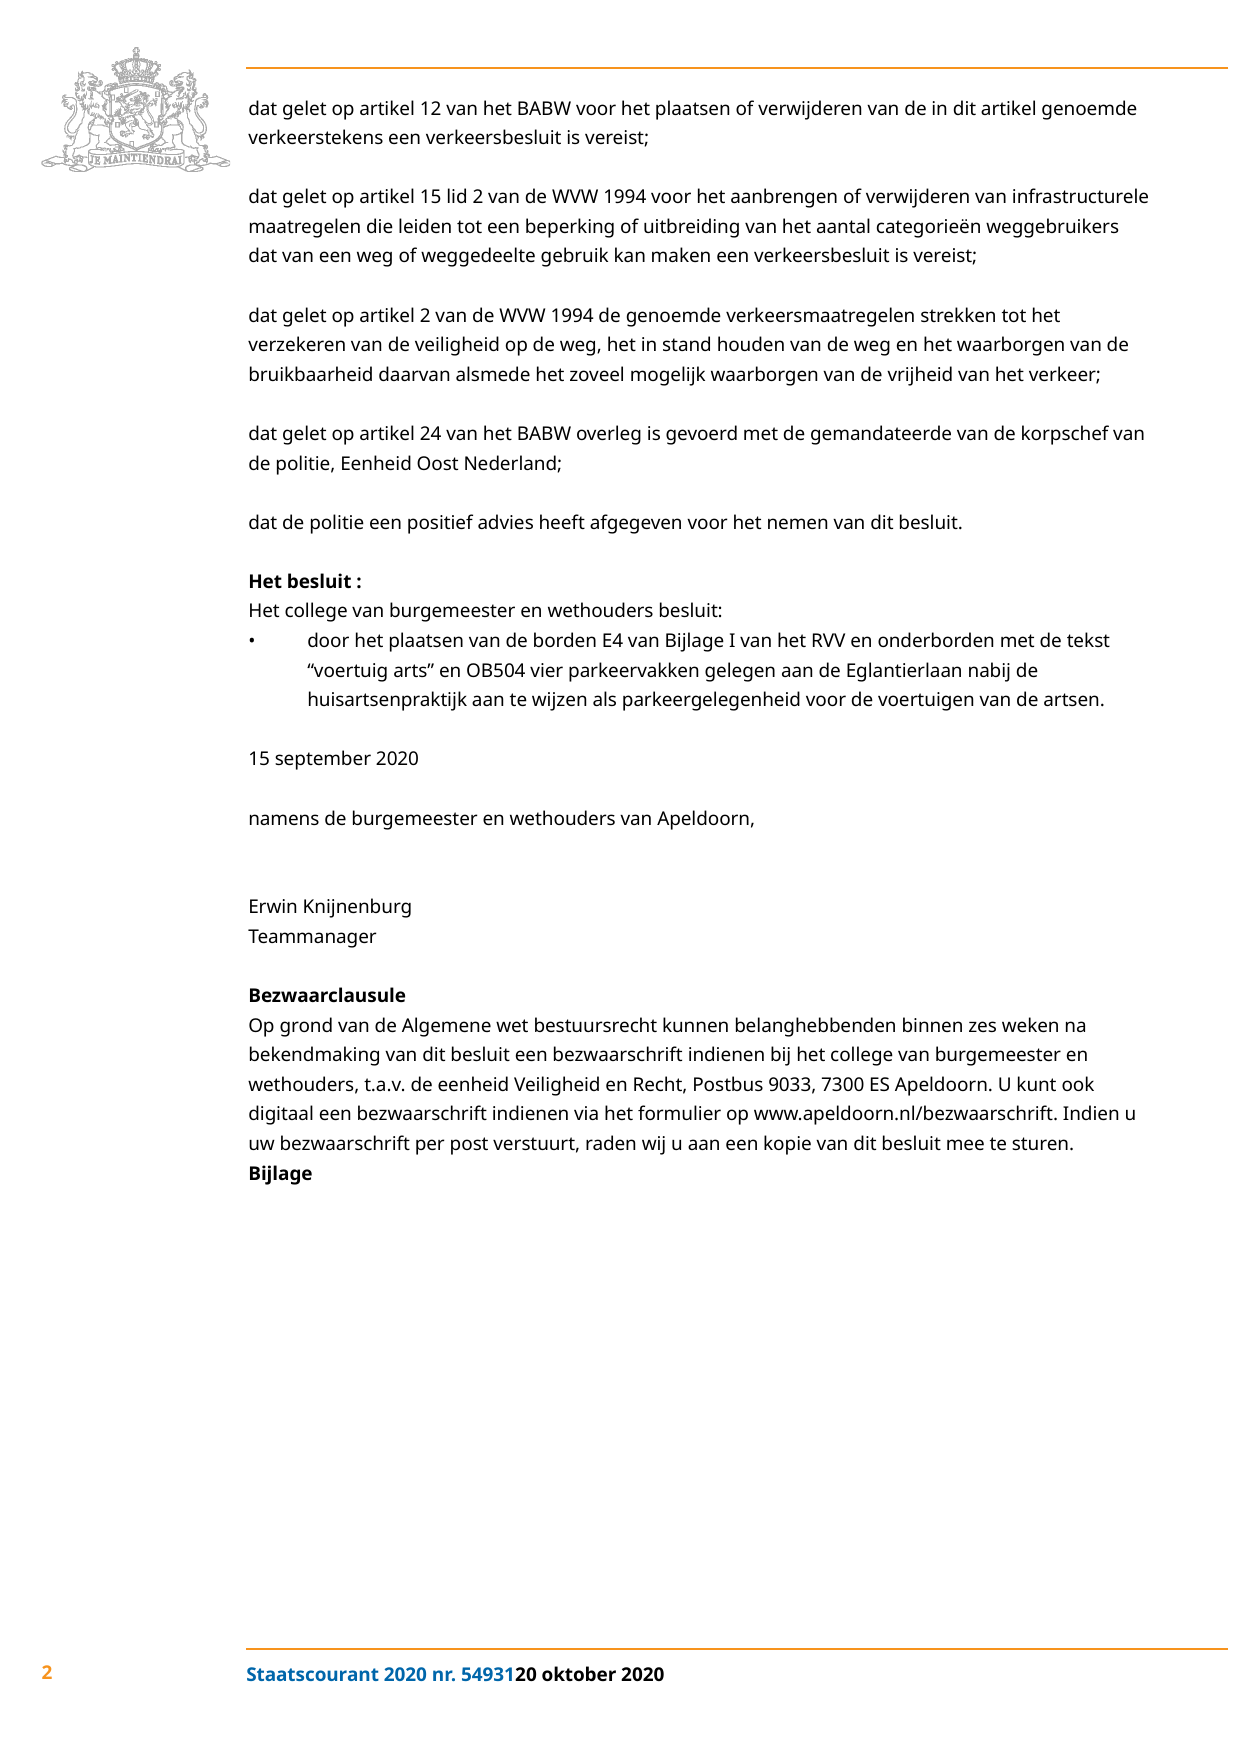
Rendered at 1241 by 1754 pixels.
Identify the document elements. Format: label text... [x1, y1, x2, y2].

text Op grond van de Algemene wet bestuursrecht kunnen belanghebbenden binnen zes weken na bekendmaking van dit besluit een bezwaarschrift indienen bij het college van burgemeester en wethouders, t.a.v. de eenheid Veiligheid en Recht, Postbus 9033, 7300 ES Apeldoorn. U kunt ook digitaal een bezwaarschrift indienen via het formulier op www.apeldoorn.nl/bezwaarschrift. Indien u uw bezwaarschrift per post verstuurt, raden wij u aan een kopie van dit besluit mee te sturen. [248, 1012, 1152, 1156]
text dat gelet op artikel 24 van het BABW overleg is gevoerd met de gemandateerde van de korpschef van de politie, Eenheid Oost Nederland; [248, 420, 1152, 476]
text dat de politie een positief advies heeft afgegeven voor het nemen van dit besluit. [248, 509, 1152, 535]
list door het plaatsen van de borden E4 van Bijlage I van het RVV en onderborden met de tekst “voertuig arts” en OB504 vier parkeervakken gelegen aan de Eglantierlaan nabij de huisartsenpraktijk aan te wijzen als parkeergelegenheid voor de voertuigen van de artsen. [248, 627, 1152, 712]
text dat gelet op artikel 12 van het BABW voor het plaatsen of verwijderen van de in dit artikel genoemde verkeerstekens een verkeersbesluit is vereist; [248, 95, 1152, 150]
picture [41, 47, 231, 172]
text Bijlage [248, 1160, 1152, 1186]
text Erwin Knijnenburg [248, 893, 1152, 919]
text Teammanager [248, 923, 1152, 949]
text Bezwaarclausule [248, 982, 1152, 1008]
text Het college van burgemeester en wethouders besluit: [248, 598, 1152, 623]
text dat gelet op artikel 15 lid 2 van de WVW 1994 voor het aanbrengen of verwijderen van infrastructurele maatregelen die leiden tot een beperking of uitbreiding van het aantal categorieën weggebruikers dat van een weg of weggedeelte gebruik kan maken een verkeersbesluit is vereist; [248, 183, 1152, 268]
text Het besluit : [248, 568, 1152, 594]
text dat gelet op artikel 2 van de WVW 1994 de genoemde verkeersmaatregelen strekken tot het verzekeren van de veiligheid op de weg, het in stand houden van de weg en het waarborgen van de bruikbaarheid daarvan alsmede het zoveel mogelijk waarborgen van de vrijheid van het verkeer; [248, 302, 1152, 387]
text namens de burgemeester en wethouders van Apeldoorn, [248, 805, 1152, 831]
text 15 september 2020 [248, 746, 1152, 771]
